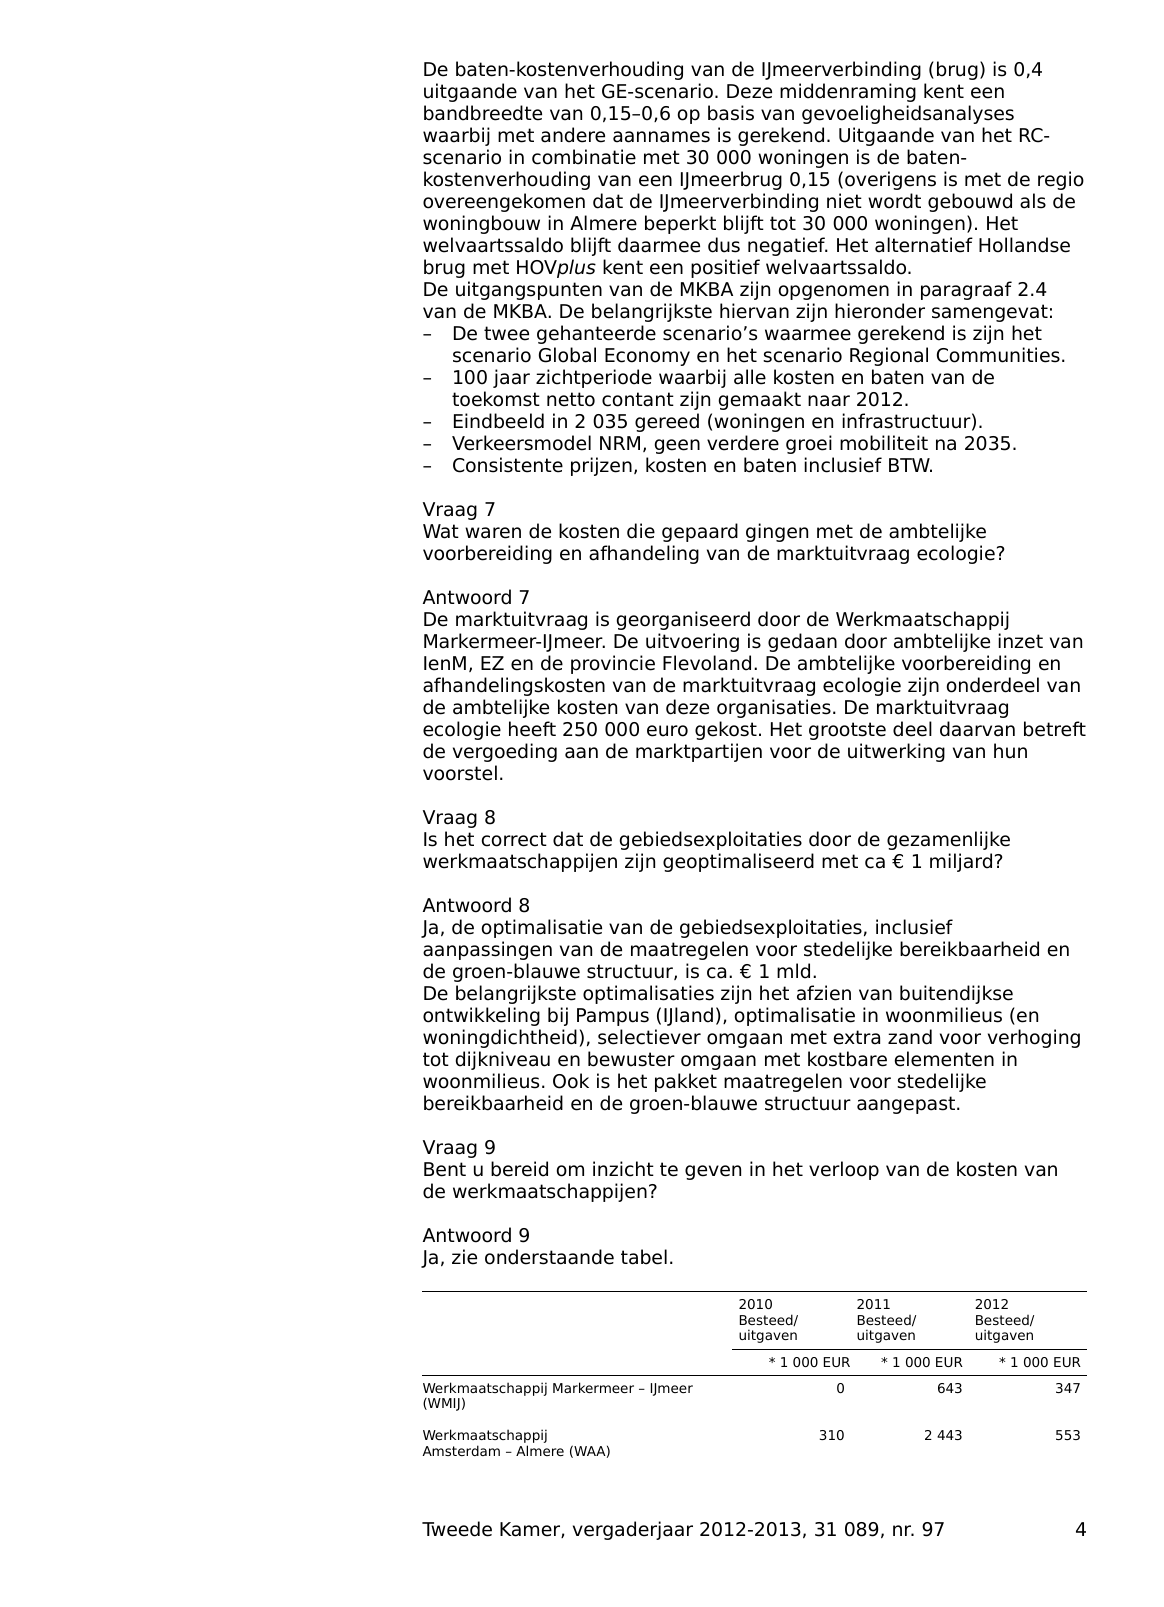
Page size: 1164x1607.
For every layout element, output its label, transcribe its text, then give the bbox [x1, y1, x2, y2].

table_cell Werkmaatschappij Markermeer – IJmeer (WMIJ) [422, 1376, 732, 1412]
text De baten-kostenverhouding van de IJmeerverbinding (brug) is 0,4 uitgaande van het GE-scenario. Deze middenraming kent een bandbreedte van 0,15–0,6 op basis van gevoeligheidsanalyses waarbij met andere aannames is gerekend. Uitgaande van het RC-scenario in combinatie met 30 000 woningen is de baten-kostenverhouding van een IJmeerbrug 0,15 (overigens is met de regio overeengekomen dat de IJmeerverbinding niet wordt gebouwd als de woningbouw in Almere beperkt blijft tot 30 000 woningen). Het welvaartssaldo blijft daarmee dus negatief. Het alternatief Hollandse brug met HOVplus kent een positief welvaartssaldo. [422, 59, 1087, 279]
table_cell * 1 000 EUR [732, 1350, 850, 1375]
table_cell 643 [850, 1376, 968, 1412]
text Ja, zie onderstaande tabel. [422, 1247, 1087, 1269]
text De uitgangspunten van de MKBA zijn opgenomen in paragraaf 2.4 van de MKBA. De belangrijkste hiervan zijn hieronder samengevat: [422, 279, 1087, 323]
text Antwoord 7 [422, 587, 1087, 609]
text Vraag 9 [422, 1137, 1087, 1159]
table_cell 310 [732, 1428, 850, 1459]
text Wat waren de kosten die gepaard gingen met de ambtelijke voorbereiding en afhandeling van de marktuitvraag ecologie? [422, 521, 1087, 565]
table_header 2011 Besteed/ uitgaven [850, 1292, 968, 1349]
table_cell 2 443 [850, 1428, 968, 1459]
table_cell 553 [969, 1428, 1087, 1459]
table_cell 347 [969, 1376, 1087, 1412]
text – Consistente prijzen, kosten en baten inclusief BTW. [422, 455, 1087, 477]
table_cell [422, 1412, 732, 1428]
text Vraag 8 [422, 807, 1087, 829]
text Antwoord 9 [422, 1225, 1087, 1247]
text Antwoord 8 [422, 895, 1087, 917]
text Is het correct dat de gebiedsexploitaties door de gezamenlijke werkmaatschappijen zijn geoptimaliseerd met ca € 1 miljard? [422, 829, 1087, 873]
text Vraag 7 [422, 499, 1087, 521]
text De marktuitvraag is georganiseerd door de Werkmaatschappij Markermeer-IJmeer. De uitvoering is gedaan door ambtelijke inzet van IenM, EZ en de provincie Flevoland. De ambtelijke voorbereiding en afhandelingskosten van de marktuitvraag ecologie zijn onderdeel van de ambtelijke kosten van deze organisaties. De marktuitvraag ecologie heeft 250 000 euro gekost. Het grootste deel daarvan betreft de vergoeding aan de marktpartijen voor de uitwerking van hun voorstel. [422, 609, 1087, 785]
text Ja, de optimalisatie van de gebiedsexploitaties, inclusief aanpassingen van de maatregelen voor stedelijke bereikbaarheid en de groen-blauwe structuur, is ca. € 1 mld. [422, 917, 1087, 983]
table_cell Werkmaatschappij Amsterdam – Almere (WAA) [422, 1428, 732, 1459]
table_cell 0 [732, 1376, 850, 1412]
table_cell [732, 1412, 850, 1428]
text – 100 jaar zichtperiode waarbij alle kosten en baten van de toekomst netto contant zijn gemaakt naar 2012. [422, 367, 1087, 411]
text De belangrijkste optimalisaties zijn het afzien van buitendijkse ontwikkeling bij Pampus (IJland), optimalisatie in woonmilieus (en woningdichtheid), selectiever omgaan met extra zand voor verhoging tot dijkniveau en bewuster omgaan met kostbare elementen in woonmilieus. Ook is het pakket maatregelen voor stedelijke bereikbaarheid en de groen-blauwe structuur aangepast. [422, 983, 1087, 1115]
table_header 2010 Besteed/ uitgaven [732, 1292, 850, 1349]
table_cell [850, 1412, 968, 1428]
table_cell * 1 000 EUR [969, 1350, 1087, 1375]
text – Verkeersmodel NRM, geen verdere groei mobiliteit na 2035. [422, 433, 1087, 455]
text – De twee gehanteerde scenario’s waarmee gerekend is zijn het scenario Global Economy en het scenario Regional Communities. [422, 323, 1087, 367]
table_cell [969, 1412, 1087, 1428]
text – Eindbeeld in 2 035 gereed (woningen en infrastructuur). [422, 411, 1087, 433]
table_header [422, 1292, 732, 1375]
text Bent u bereid om inzicht te geven in het verloop van de kosten van de werkmaatschappijen? [422, 1159, 1087, 1203]
table_cell * 1 000 EUR [850, 1350, 968, 1375]
table_header 2012 Besteed/ uitgaven [969, 1292, 1087, 1349]
